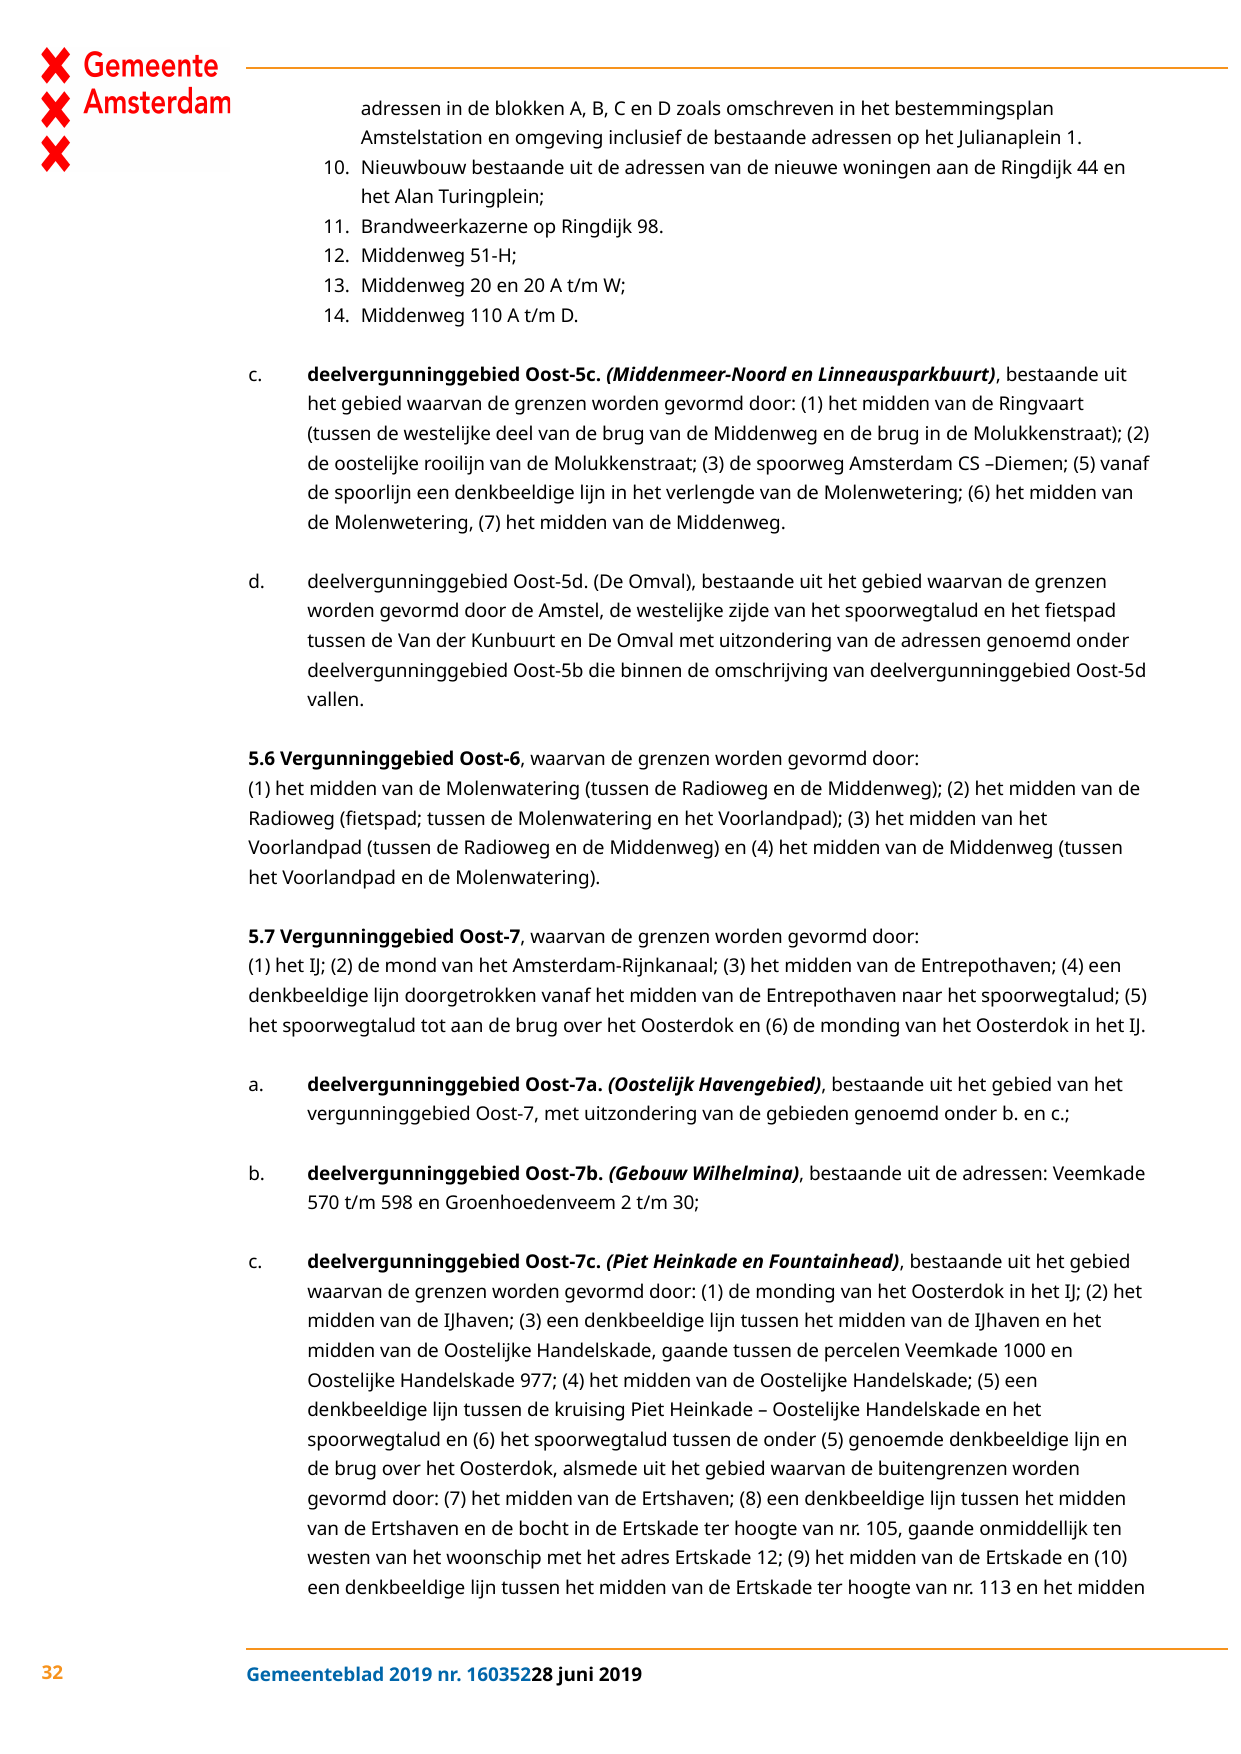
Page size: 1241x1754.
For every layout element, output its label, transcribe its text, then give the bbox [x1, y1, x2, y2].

list deelvergunninggebied Oost-5d. (De Omval), bestaande uit het gebied waarvan de grenzen worden gevormd door de Amstel, de westelijke zijde van het spoorwegtalud en het fietspad tussen de Van der Kunbuurt en De Omval met uitzondering van de adressen genoemd onder deelvergunninggebied Oost-5b die binnen de omschrijving van deelvergunninggebied Oost-5d vallen. [248, 568, 1152, 712]
text (1) het midden van de Molenwatering (tussen de Radioweg en de Middenweg); (2) het midden van de Radioweg (fietspad; tussen de Molenwatering en het Voorlandpad); (3) het midden van het Voorlandpad (tussen de Radioweg en de Middenweg) en (4) het midden van de Middenweg (tussen het Voorlandpad en de Molenwatering). [248, 775, 1152, 890]
list deelvergunninggebied Oost-7a. (Oostelijk Havengebied), bestaande uit het gebied van het vergunninggebied Oost-7, met uitzondering van de gebieden genoemd onder b. en c.; [248, 1071, 1152, 1126]
list deelvergunninggebied Oost-5c. (Middenmeer-Noord en Linneausparkbuurt), bestaande uit het gebied waarvan de grenzen worden gevormd door: (1) het midden van de Ringvaart (tussen de westelijke deel van de brug van de Middenweg en de brug in de Molukkenstraat); (2) de oostelijke rooilijn van de Molukkenstraat; (3) de spoorweg Amsterdam CS –Diemen; (5) vanaf de spoorlijn een denkbeeldige lijn in het verlengde van de Molenwetering; (6) het midden van de Molenwetering, (7) het midden van de Middenweg. [248, 361, 1152, 535]
text 5.6 Vergunninggebied Oost-6, waarvan de grenzen worden gevormd door: [248, 746, 1152, 771]
list Middenweg 20 en 20 A t/m W; [323, 272, 1152, 298]
text (1) het IJ; (2) de mond van het Amsterdam-Rijnkanaal; (3) het midden van de Entrepothaven; (4) een denkbeeldige lijn doorgetrokken vanaf het midden van de Entrepothaven naar het spoorwegtalud; (5) het spoorwegtalud tot aan de brug over het Oosterdok en (6) de monding van het Oosterdok in het IJ. [248, 953, 1152, 1038]
list Middenweg 51-H; [323, 243, 1152, 268]
list Middenweg 110 A t/m D. [323, 302, 1152, 328]
list Nieuwbouw bestaande uit de adressen van de nieuwe woningen aan de Ringdijk 44 en het Alan Turingplein; [323, 154, 1152, 209]
list Brandweerkazerne op Ringdijk 98. [323, 213, 1152, 239]
list adressen in de blokken A, B, C en D zoals omschreven in het bestemmingsplan Amstelstation en omgeving inclusief de bestaande adressen op het Julianaplein 1. [323, 95, 1152, 150]
text 5.7 Vergunninggebied Oost-7, waarvan de grenzen worden gevormd door: [248, 923, 1152, 949]
list deelvergunninggebied Oost-7b. (Gebouw Wilhelmina), bestaande uit de adressen: Veemkade 570 t/m 598 en Groenhoedenveem 2 t/m 30; [248, 1160, 1152, 1215]
picture [41, 47, 231, 172]
list deelvergunninggebied Oost-7c. (Piet Heinkade en Fountainhead), bestaande uit het gebied waarvan de grenzen worden gevormd door: (1) de monding van het Oosterdok in het IJ; (2) het midden van de IJhaven; (3) een denkbeeldige lijn tussen het midden van de IJhaven en het midden van de Oostelijke Handelskade, gaande tussen de percelen Veemkade 1000 en Oostelijke Handelskade 977; (4) het midden van de Oostelijke Handelskade; (5) een denkbeeldige lijn tussen de kruising Piet Heinkade – Oostelijke Handelskade en het spoorwegtalud en (6) het spoorwegtalud tussen de onder (5) genoemde denkbeeldige lijn en de brug over het Oosterdok, alsmede uit het gebied waarvan de buitengrenzen worden gevormd door: (7) het midden van de Ertshaven; (8) een denkbeeldige lijn tussen het midden van de Ertshaven en de bocht in de Ertskade ter hoogte van nr. 105, gaande onmiddellijk ten westen van het woonschip met het adres Ertskade 12; (9) het midden van de Ertskade en (10) een denkbeeldige lijn tussen het midden van de Ertskade ter hoogte van nr. 113 en het midden [248, 1248, 1152, 1600]
